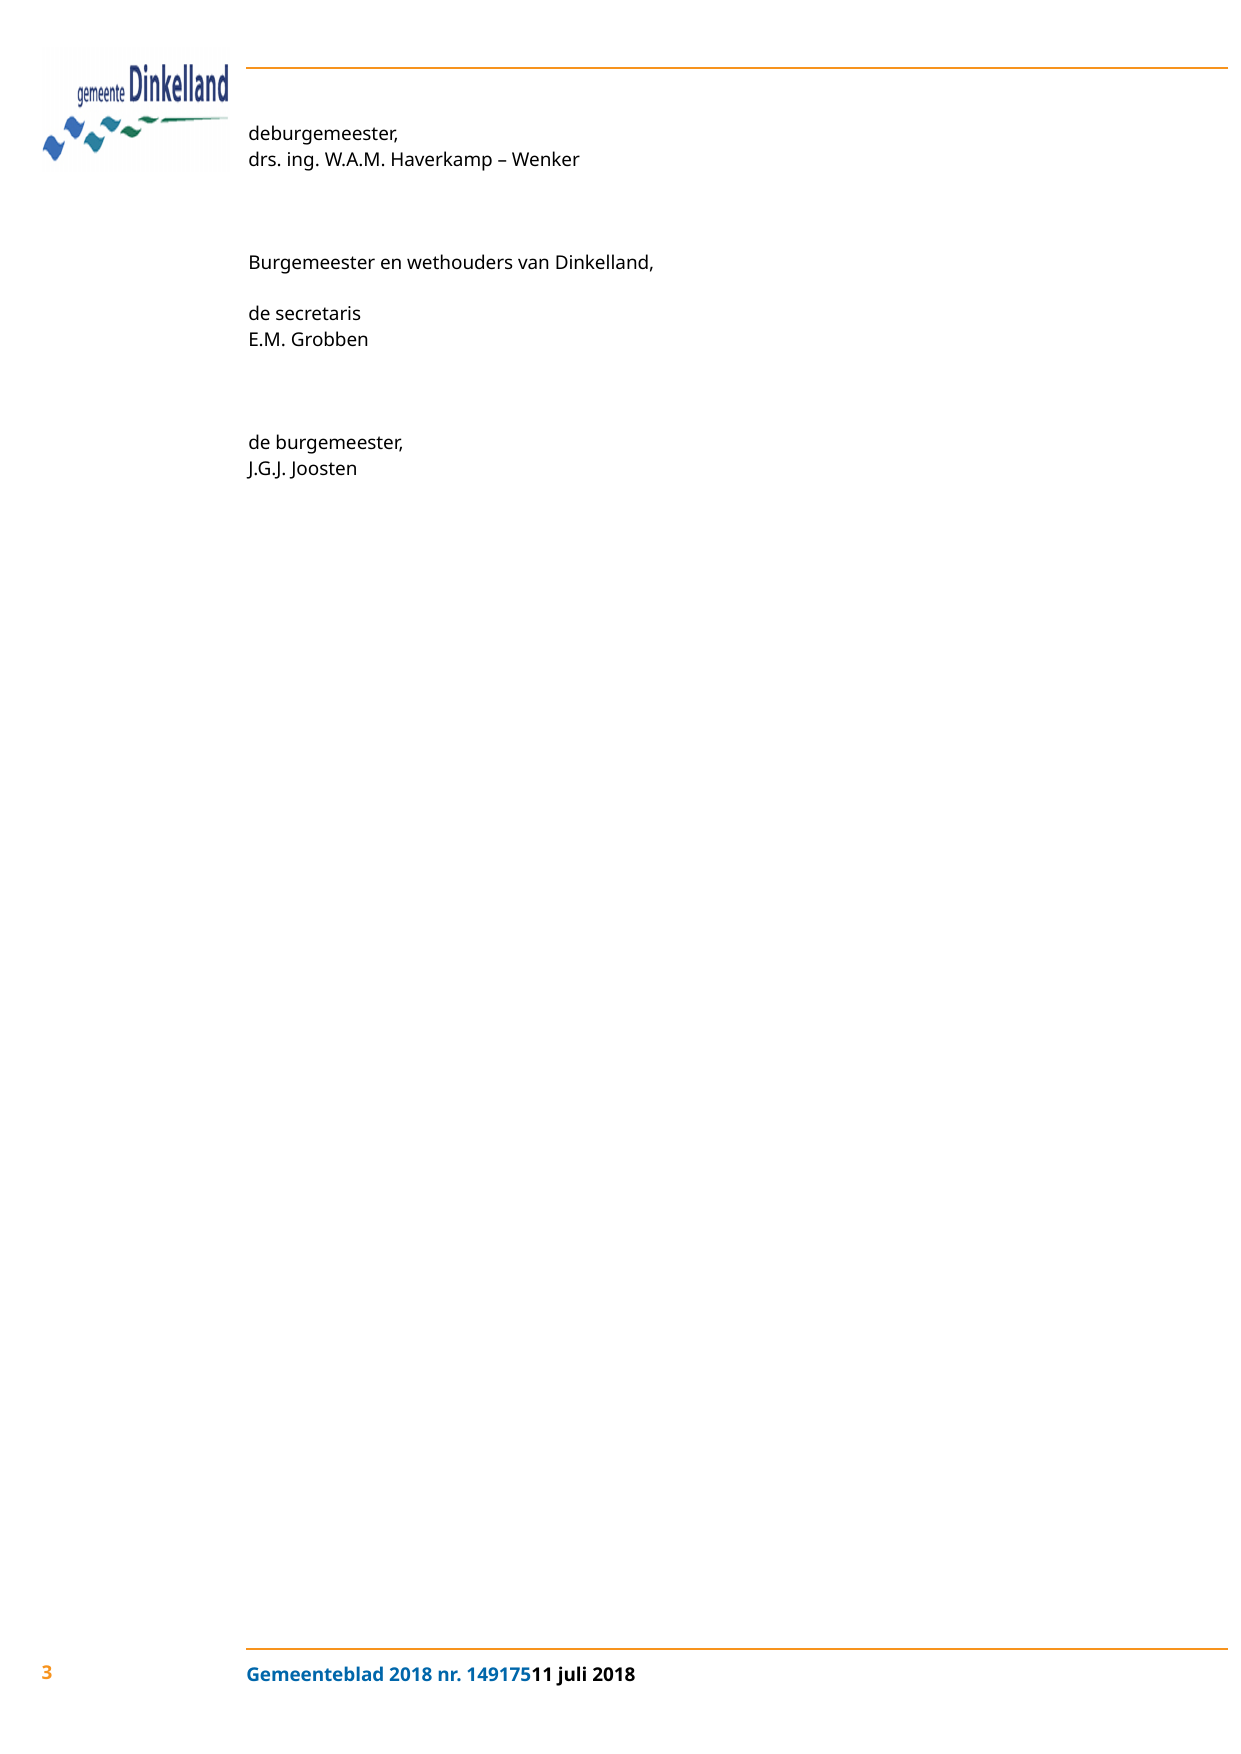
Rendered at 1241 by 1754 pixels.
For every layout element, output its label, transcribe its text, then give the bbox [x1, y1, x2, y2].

text deburgemeester, [248, 121, 1152, 146]
picture [41, 47, 231, 172]
text de burgemeester, [248, 429, 1152, 455]
text E.M. Grobben [248, 326, 1152, 352]
text J.G.J. Joosten [248, 455, 1152, 481]
text drs. ing. W.A.M. Haverkamp – Wenker [248, 146, 1152, 172]
text de secretaris [248, 301, 1152, 326]
text Burgemeester en wethouders van Dinkelland, [248, 249, 1152, 275]
